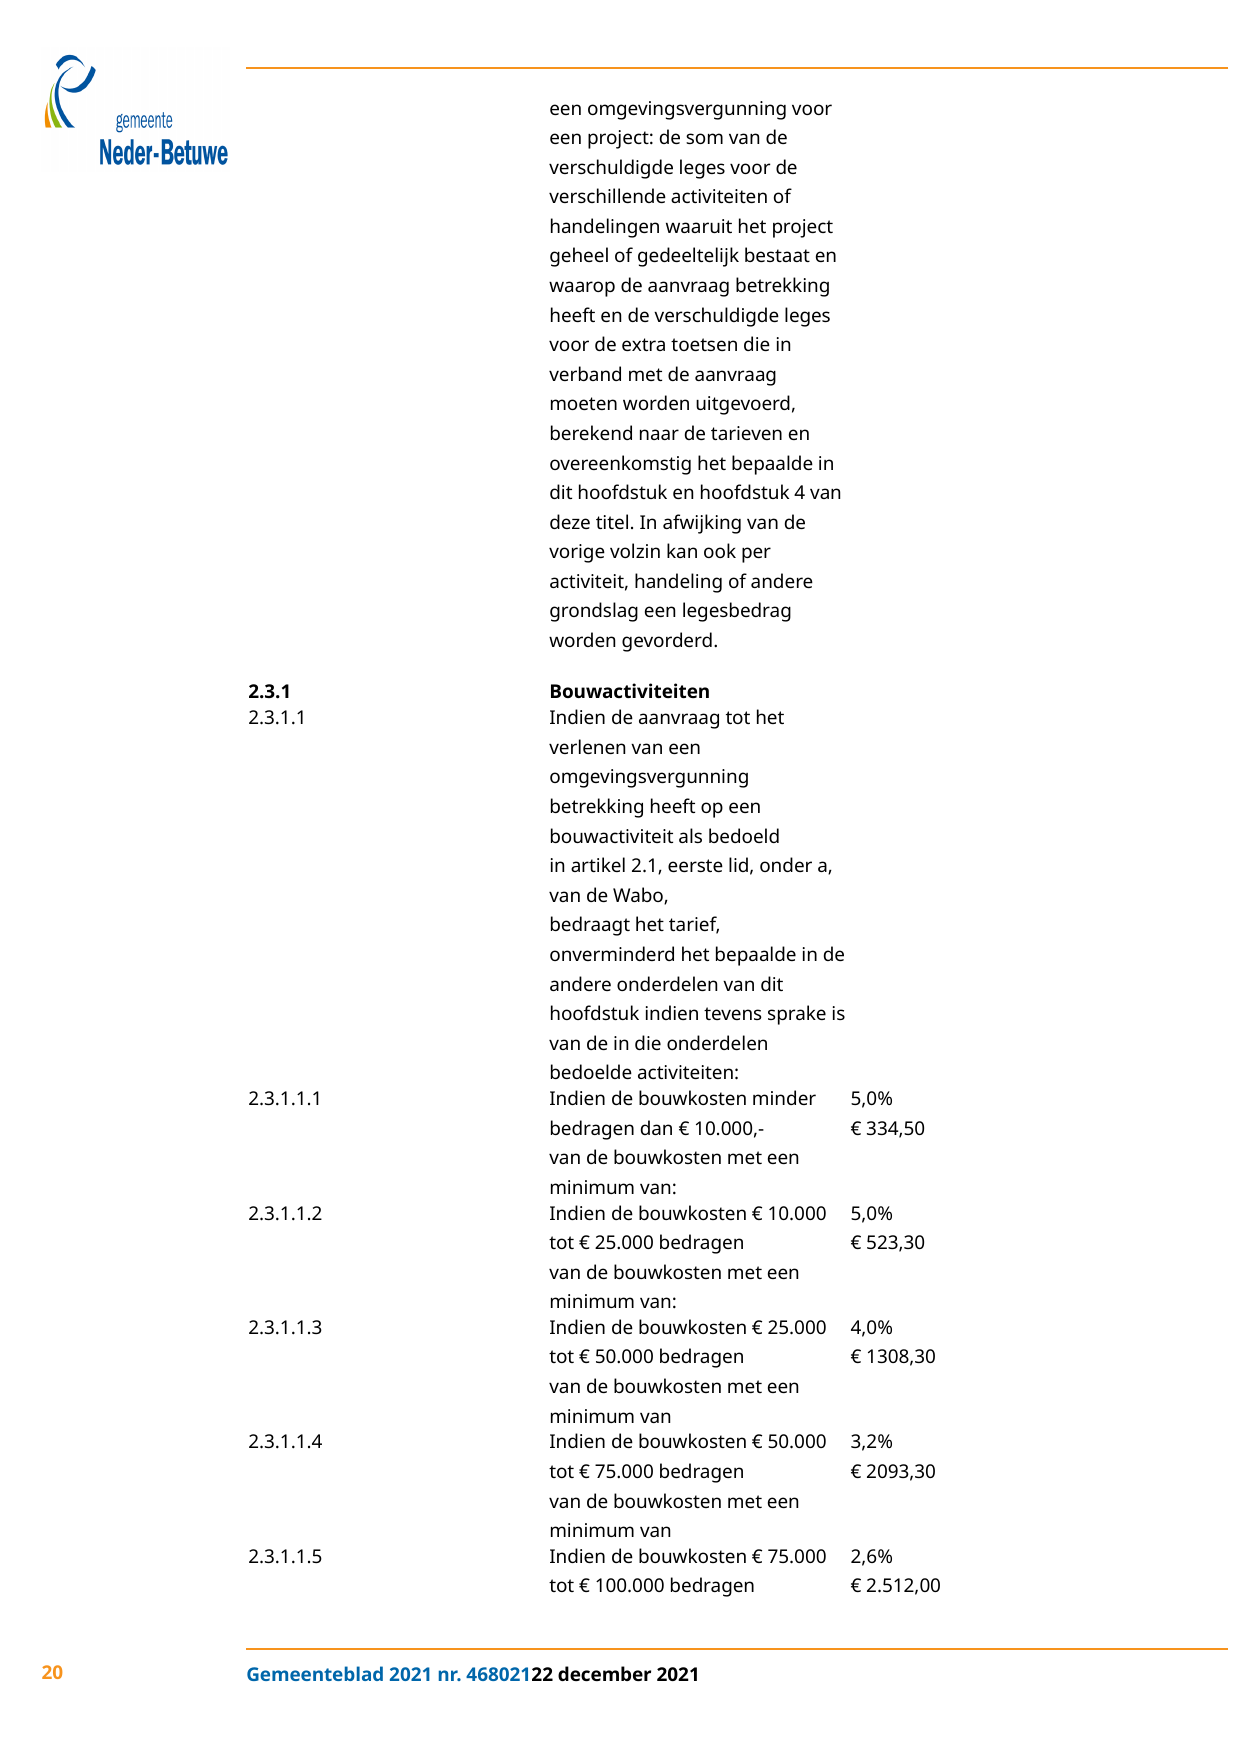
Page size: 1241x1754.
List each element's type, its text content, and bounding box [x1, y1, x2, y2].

table_cell 2.3.1.1 [248, 705, 549, 1085]
table_cell 2,6% € 2.512,00 [850, 1543, 1152, 1598]
table_cell 2.3.1.1.1 [248, 1085, 549, 1200]
table_cell [549, 653, 850, 679]
table_cell [850, 653, 1152, 679]
table_cell Indien de bouwkosten € 10.000 tot € 25.000 bedragen van de bouwkosten met een minimum van: [549, 1200, 850, 1314]
table_cell 2.3.1.1.3 [248, 1314, 549, 1429]
table_cell Indien de bouwkosten € 50.000 tot € 75.000 bedragen van de bouwkosten met een minimum van [549, 1429, 850, 1543]
table_cell Indien de bouwkosten minder bedragen dan € 10.000,- van de bouwkosten met een minimum van: [549, 1085, 850, 1200]
table_cell 2.3.1.1.2 [248, 1200, 549, 1314]
table_cell [850, 95, 1152, 653]
table_cell 3,2% € 2093,30 [850, 1429, 1152, 1543]
table_cell Indien de aanvraag tot het verlenen van een omgevingsvergunning betrekking heeft op een bouwactiviteit als bedoeld in artikel 2.1, eerste lid, onder a, van de Wabo, bedraagt het tarief, onverminderd het bepaalde in de andere onderdelen van dit hoofdstuk indien tevens sprake is van de in die onderdelen bedoelde activiteiten: [549, 705, 850, 1085]
table_cell [248, 95, 549, 653]
table_cell Indien de bouwkosten € 75.000 tot € 100.000 bedragen [549, 1543, 850, 1598]
table_cell een omgevingsvergunning voor een project: de som van de verschuldigde leges voor de verschillende activiteiten of handelingen waaruit het project geheel of gedeeltelijk bestaat en waarop de aanvraag betrekking heeft en de verschuldigde leges voor de extra toetsen die in verband met de aanvraag moeten worden uitgevoerd, berekend naar de tarieven en overeenkomstig het bepaalde in dit hoofdstuk en hoofdstuk 4 van deze titel. In afwijking van de vorige volzin kan ook per activiteit, handeling of andere grondslag een legesbedrag worden gevorderd. [549, 95, 850, 653]
picture [41, 47, 231, 172]
table_cell 5,0% € 334,50 [850, 1085, 1152, 1200]
table_cell 2.3.1.1.4 [248, 1429, 549, 1543]
table_cell [850, 705, 1152, 1085]
table_cell 4,0% € 1308,30 [850, 1314, 1152, 1429]
table_cell [248, 653, 549, 679]
table_cell 2.3.1.1.5 [248, 1543, 549, 1598]
table_cell [850, 679, 1152, 704]
table_cell Indien de bouwkosten € 25.000 tot € 50.000 bedragen van de bouwkosten met een minimum van [549, 1314, 850, 1429]
table_cell 2.3.1 [248, 679, 549, 704]
table_cell Bouwactiviteiten [549, 679, 850, 704]
table_cell 5,0% € 523,30 [850, 1200, 1152, 1314]
